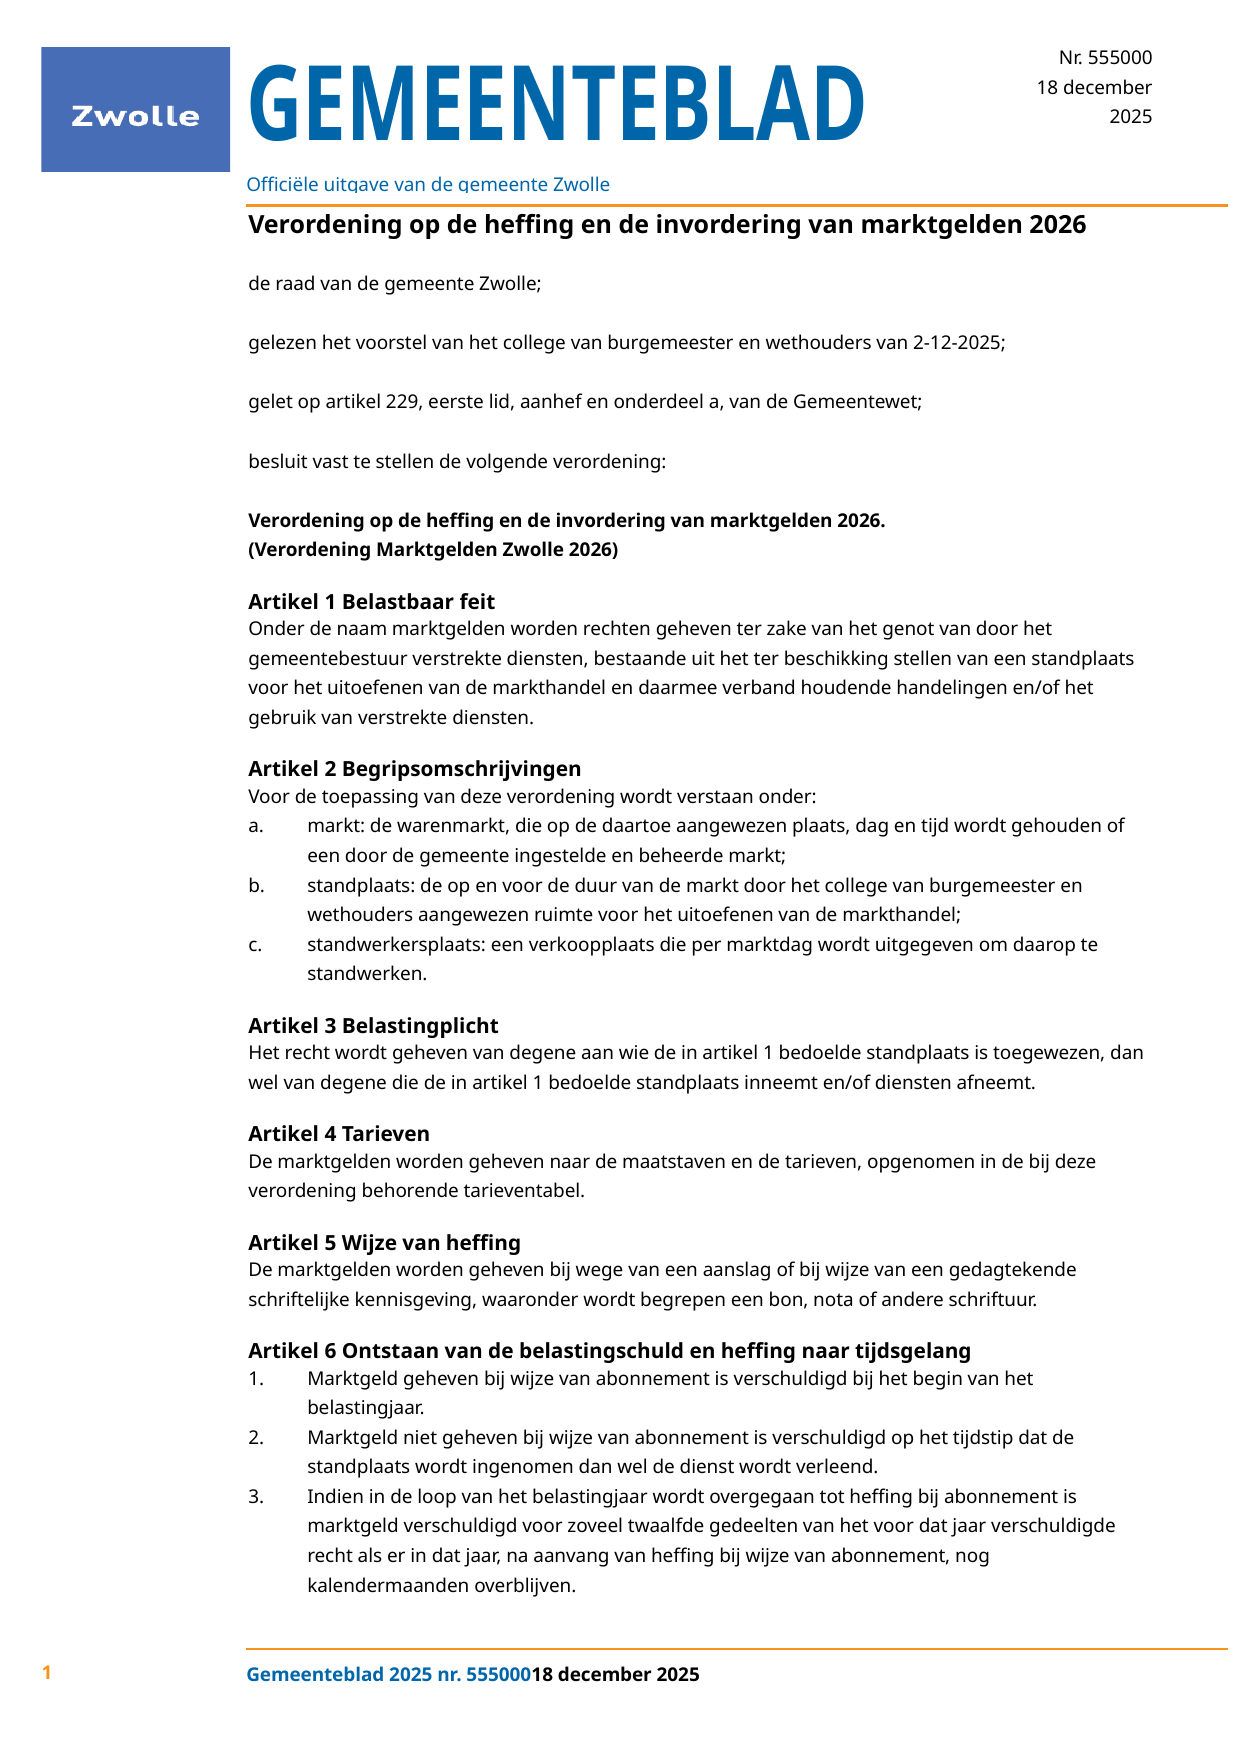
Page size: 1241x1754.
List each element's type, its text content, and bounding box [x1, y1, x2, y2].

text Onder de naam marktgelden worden rechten geheven ter zake van het genot van door het gemeentebestuur verstrekte diensten, bestaande uit het ter beschikking stellen van een standplaats voor het uitoefenen van de markthandel en daarmee verband houdende handelingen en/of het gebruik van verstrekte diensten. [248, 615, 1152, 730]
text besluit vast te stellen de volgende verordening: [248, 448, 1152, 473]
text Artikel 3 Belastingplicht [248, 1011, 1152, 1039]
text Artikel 6 Ontstaan van de belastingschuld en heffing naar tijdsgelang [248, 1336, 1152, 1365]
text De marktgelden worden geheven bij wege van een aanslag of bij wijze van een gedagtekende schriftelijke kennisgeving, waaronder wordt begrepen een bon, nota of andere schriftuur. [248, 1256, 1152, 1312]
text Verordening op de heffing en de invordering van marktgelden 2026. [248, 507, 1152, 533]
list markt: de warenmarkt, die op de daartoe aangewezen plaats, dag en tijd wordt gehouden of een door de gemeente ingestelde en beheerde markt; [248, 813, 1152, 868]
list standplaats: de op en voor de duur van de markt door het college van burgemeester en wethouders aangewezen ruimte voor het uitoefenen van de markthandel; [248, 872, 1152, 927]
text Artikel 5 Wijze van heffing [248, 1228, 1152, 1256]
text Het recht wordt geheven van degene aan wie de in artikel 1 bedoelde standplaats is toegewezen, dan wel van degene die de in artikel 1 bedoelde standplaats inneemt en/of diensten afneemt. [248, 1039, 1152, 1095]
list Indien in de loop van het belastingjaar wordt overgegaan tot heffing bij abonnement is marktgeld verschuldigd voor zoveel twaalfde gedeelten van het voor dat jaar verschuldigde recht als er in dat jaar, na aanvang van heffing bij wijze van abonnement, nog kalendermaanden overblijven. [248, 1483, 1152, 1597]
text de raad van de gemeente Zwolle; [248, 270, 1152, 296]
text De marktgelden worden geheven naar de maatstaven en de tarieven, opgenomen in de bij deze verordening behorende tarieventabel. [248, 1148, 1152, 1203]
text Artikel 2 Begripsomschrijvingen [248, 754, 1152, 783]
text Artikel 4 Tarieven [248, 1119, 1152, 1148]
text gelet op artikel 229, eerste lid, aanhef en onderdeel a, van de Gemeentewet; [248, 389, 1152, 414]
list Marktgeld geheven bij wijze van abonnement is verschuldigd bij het begin van het belastingjaar. [248, 1365, 1152, 1420]
text Artikel 1 Belastbaar feit [248, 587, 1152, 615]
text Voor de toepassing van deze verordening wordt verstaan onder: [248, 783, 1152, 809]
text Verordening op de heffing en de invordering van marktgelden 2026 [248, 207, 1152, 241]
picture [41, 47, 231, 172]
list Marktgeld niet geheven bij wijze van abonnement is verschuldigd op het tijdstip dat de standplaats wordt ingenomen dan wel de dienst wordt verleend. [248, 1424, 1152, 1479]
list standwerkersplaats: een verkoopplaats die per marktdag wordt uitgegeven om daarop te standwerken. [248, 931, 1152, 986]
text (Verordening Marktgelden Zwolle 2026) [248, 537, 1152, 562]
text gelezen het voorstel van het college van burgemeester en wethouders van 2-12-2025; [248, 329, 1152, 355]
